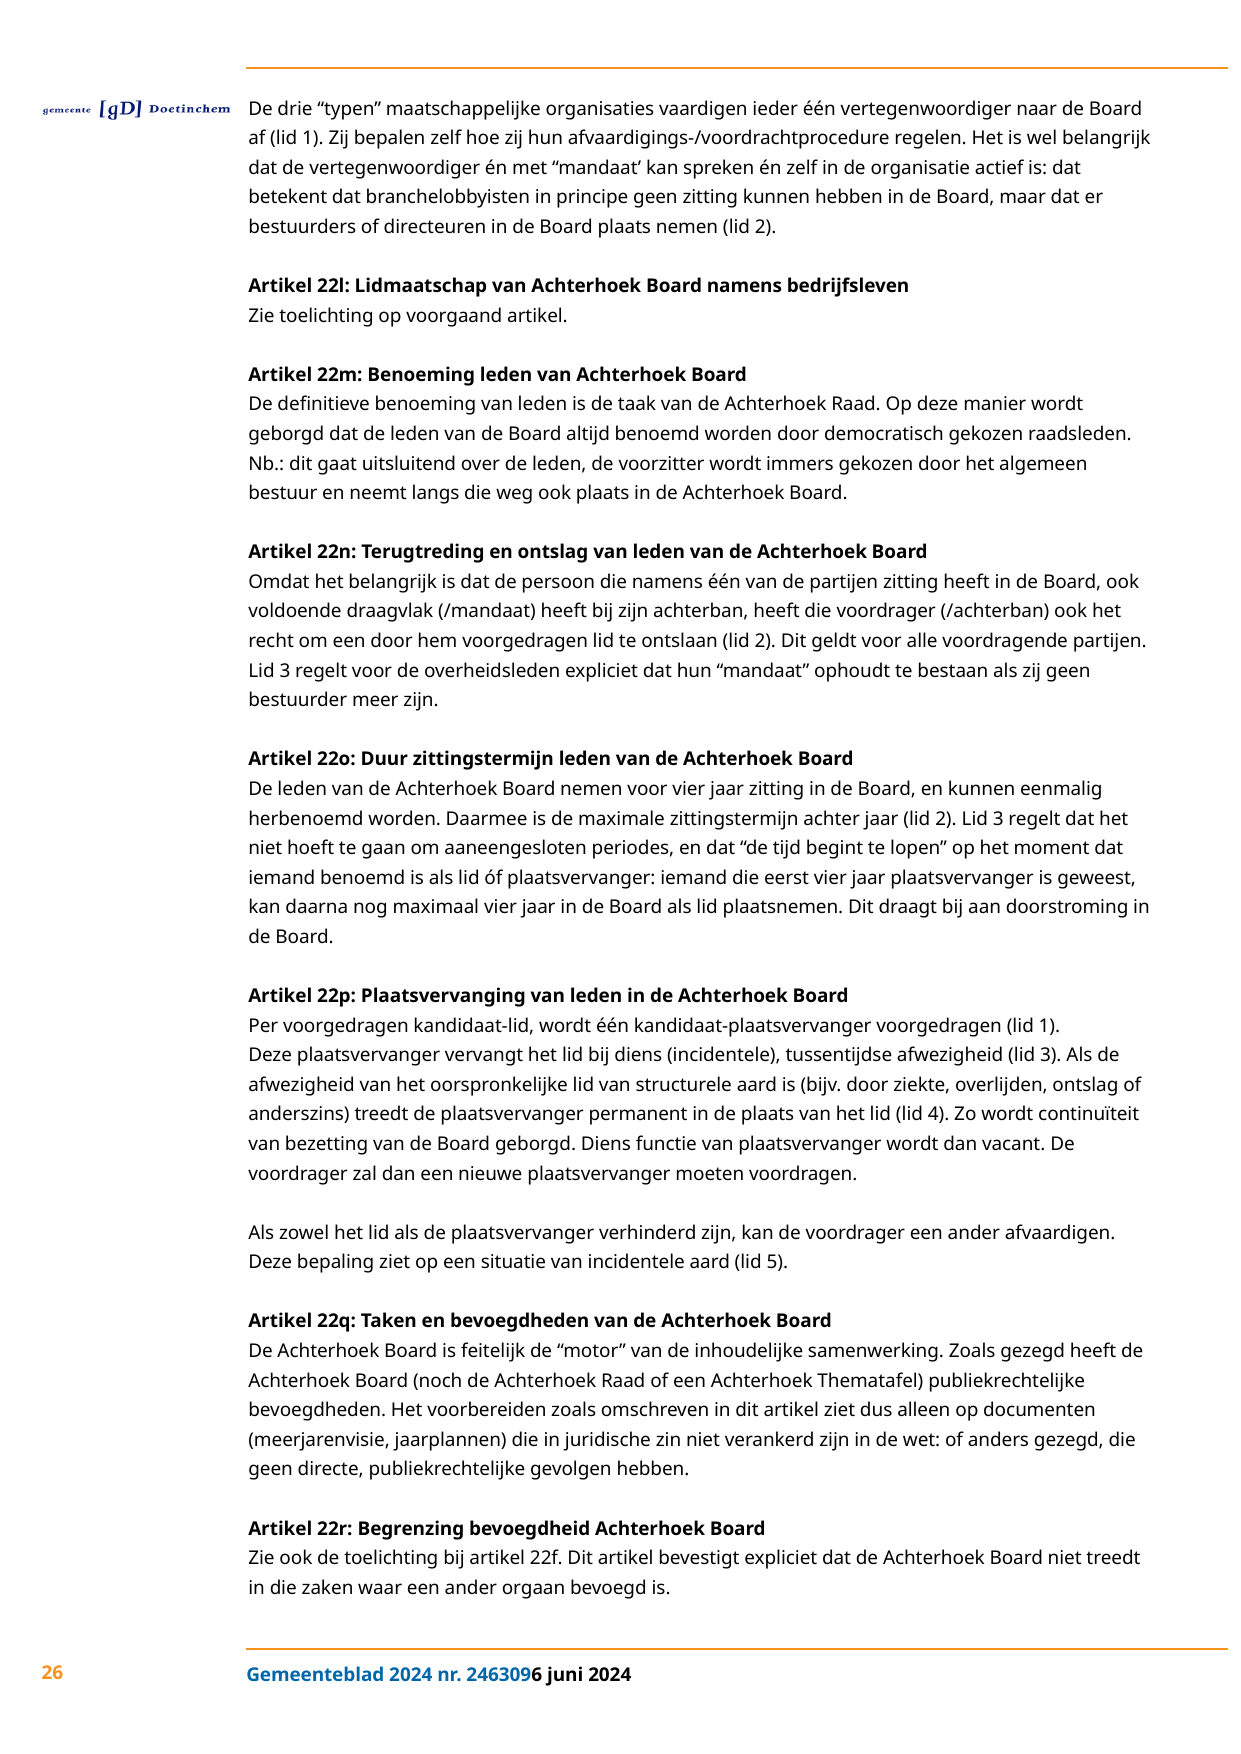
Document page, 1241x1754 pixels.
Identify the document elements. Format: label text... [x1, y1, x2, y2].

text Per voorgedragen kandidaat-lid, wordt één kandidaat-plaatsvervanger voorgedragen (lid 1). [248, 1012, 1152, 1038]
text Deze plaatsvervanger vervangt het lid bij diens (incidentele), tussentijdse afwezigheid (lid 3). Als de afwezigheid van het oorspronkelijke lid van structurele aard is (bijv. door ziekte, overlijden, ontslag of anderszins) treedt de plaatsvervanger permanent in de plaats van het lid (lid 4). Zo wordt continuïteit van bezetting van de Board geborgd. Diens functie van plaatsvervanger wordt dan vacant. De voordrager zal dan een nieuwe plaatsvervanger moeten voordragen. [248, 1041, 1152, 1186]
text Artikel 22l: Lidmaatschap van Achterhoek Board namens bedrijfsleven [248, 272, 1152, 298]
text De Achterhoek Board is feitelijk de “motor” van de inhoudelijke samenwerking. Zoals gezegd heeft de Achterhoek Board (noch de Achterhoek Raad of een Achterhoek Thematafel) publiekrechtelijke bevoegdheden. Het voorbereiden zoals omschreven in dit artikel ziet dus alleen op documenten (meerjarenvisie, jaarplannen) die in juridische zin niet verankerd zijn in de wet: of anders gezegd, die geen directe, publiekrechtelijke gevolgen hebben. [248, 1337, 1152, 1481]
text Omdat het belangrijk is dat de persoon die namens één van de partijen zitting heeft in de Board, ook voldoende draagvlak (/mandaat) heeft bij zijn achterban, heeft die voordrager (/achterban) ook het recht om een door hem voorgedragen lid te ontslaan (lid 2). Dit geldt voor alle voordragende partijen. Lid 3 regelt voor de overheidsleden expliciet dat hun “mandaat” ophoudt te bestaan als zij geen bestuurder meer zijn. [248, 568, 1152, 712]
text Artikel 22o: Duur zittingstermijn leden van de Achterhoek Board [248, 746, 1152, 771]
text Als zowel het lid als de plaatsvervanger verhinderd zijn, kan de voordrager een ander afvaardigen. Deze bepaling ziet op een situatie van incidentele aard (lid 5). [248, 1219, 1152, 1274]
text Artikel 22m: Benoeming leden van Achterhoek Board [248, 361, 1152, 387]
text Zie ook de toelichting bij artikel 22f. Dit artikel bevestigt expliciet dat de Achterhoek Board niet treedt in die zaken waar een ander orgaan bevoegd is. [248, 1544, 1152, 1600]
text De leden van de Achterhoek Board nemen voor vier jaar zitting in de Board, en kunnen eenmalig herbenoemd worden. Daarmee is de maximale zittingstermijn achter jaar (lid 2). Lid 3 regelt dat het niet hoeft te gaan om aaneengesloten periodes, en dat “de tijd begint te lopen” op het moment dat iemand benoemd is als lid óf plaatsvervanger: iemand die eerst vier jaar plaatsvervanger is geweest, kan daarna nog maximaal vier jaar in de Board als lid plaatsnemen. Dit draagt bij aan doorstroming in de Board. [248, 775, 1152, 949]
text Zie toelichting op voorgaand artikel. [248, 302, 1152, 328]
text Artikel 22n: Terugtreding en ontslag van leden van de Achterhoek Board [248, 538, 1152, 564]
text Artikel 22r: Begrenzing bevoegdheid Achterhoek Board [248, 1515, 1152, 1541]
text De definitieve benoeming van leden is de taak van de Achterhoek Raad. Op deze manier wordt geborgd dat de leden van de Board altijd benoemd worden door democratisch gekozen raadsleden. Nb.: dit gaat uitsluitend over de leden, de voorzitter wordt immers gekozen door het algemeen bestuur en neemt langs die weg ook plaats in de Achterhoek Board. [248, 391, 1152, 505]
text De drie “typen” maatschappelijke organisaties vaardigen ieder één vertegenwoordiger naar de Board af (lid 1). Zij bepalen zelf hoe zij hun afvaardigings-/voordrachtprocedure regelen. Het is wel belangrijk dat de vertegenwoordiger én met “mandaat’ kan spreken én zelf in de organisatie actief is: dat betekent dat branchelobbyisten in principe geen zitting kunnen hebben in de Board, maar dat er bestuurders of directeuren in de Board plaats nemen (lid 2). [248, 95, 1152, 239]
text Artikel 22p: Plaatsvervanging van leden in de Achterhoek Board [248, 982, 1152, 1008]
picture [41, 47, 231, 172]
text Artikel 22q: Taken en bevoegdheden van de Achterhoek Board [248, 1308, 1152, 1333]
